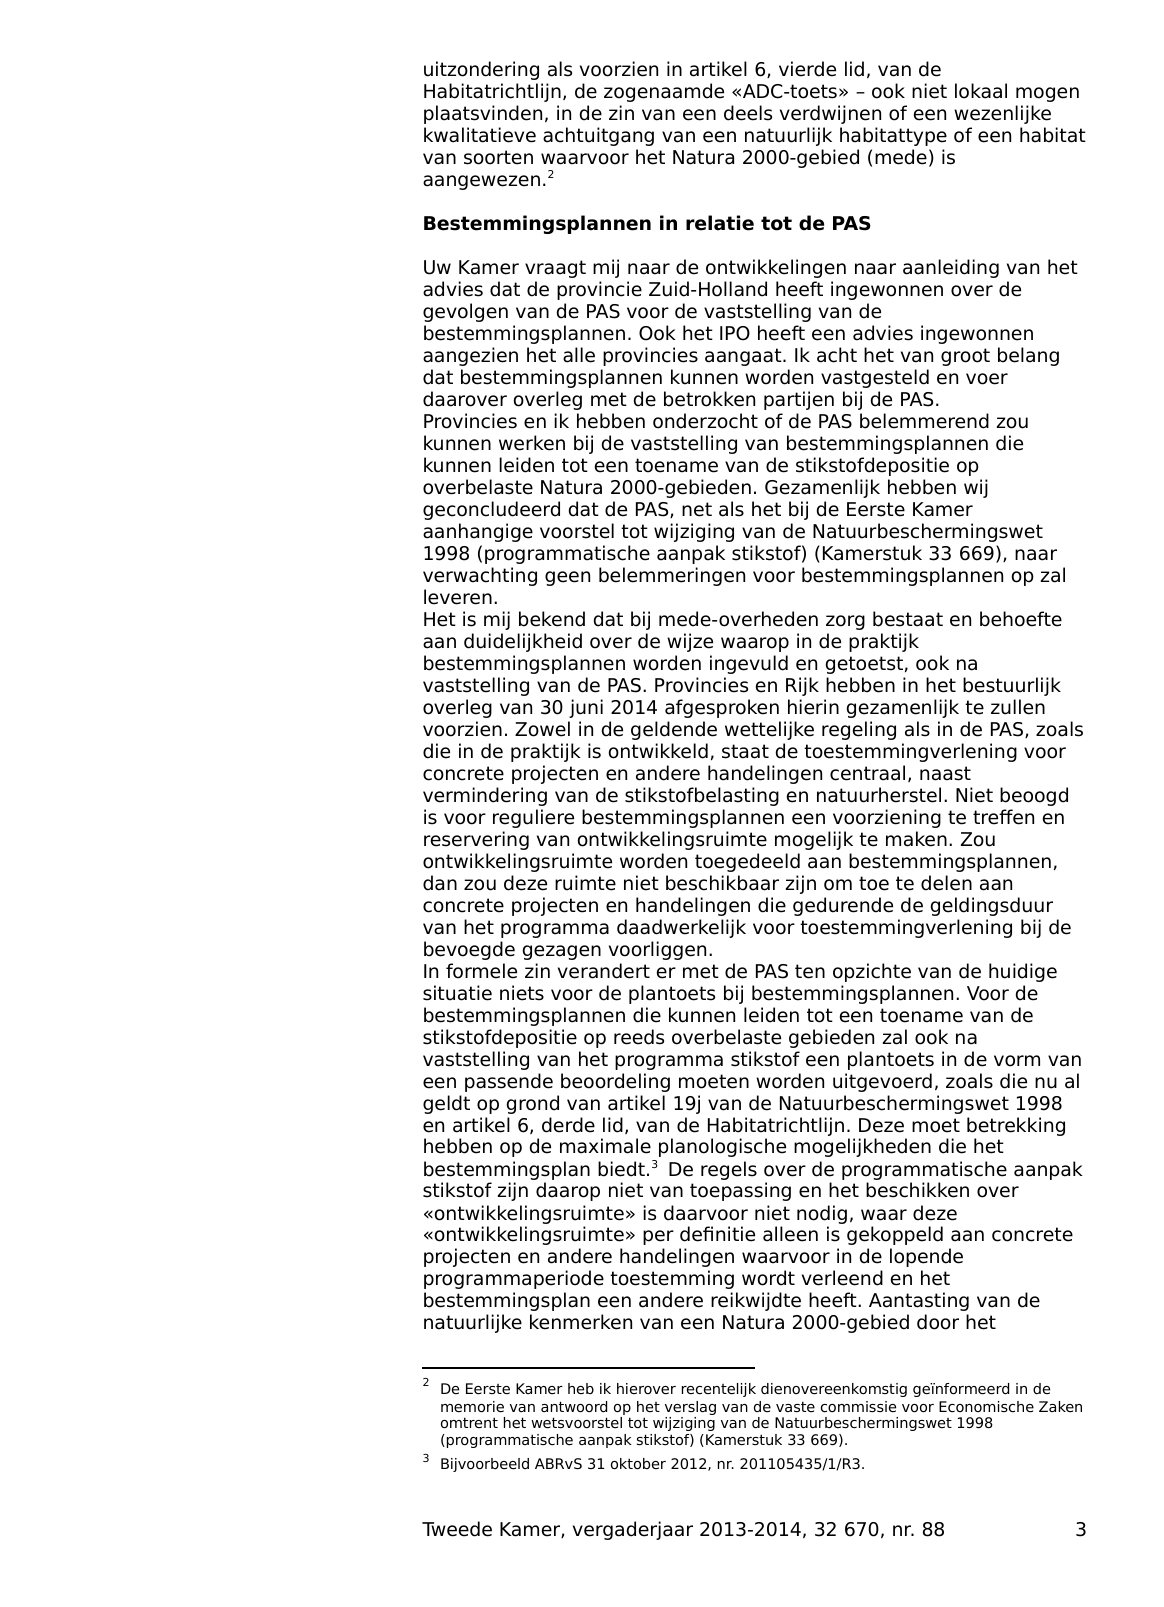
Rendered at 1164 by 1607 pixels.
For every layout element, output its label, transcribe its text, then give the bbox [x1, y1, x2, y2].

text uitzondering als voorzien in artikel 6, vierde lid, van de Habitatrichtlijn, de zogenaamde «ADC-toets» – ook niet lokaal mogen plaatsvinden, in de zin van een deels verdwijnen of een wezenlijke kwalitatieve achtuitgang van een natuurlijk habitattype of een habitat van soorten waarvoor het Natura 2000-gebied (mede) is aangewezen. [422, 59, 1087, 191]
text Uw Kamer vraagt mij naar de ontwikkelingen naar aanleiding van het advies dat de provincie Zuid-Holland heeft ingewonnen over de gevolgen van de PAS voor de vaststelling van de bestemmingsplannen. Ook het IPO heeft een advies ingewonnen aangezien het alle provincies aangaat. Ik acht het van groot belang dat bestemmingsplannen kunnen worden vastgesteld en voer daarover overleg met de betrokken partijen bij de PAS. [422, 257, 1087, 411]
text Het is mij bekend dat bij mede-overheden zorg bestaat en behoefte aan duidelijkheid over de wijze waarop in de praktijk bestemmingsplannen worden ingevuld en getoetst, ook na vaststelling van de PAS. Provincies en Rijk hebben in het bestuurlijk overleg van 30 juni 2014 afgesproken hierin gezamenlijk te zullen voorzien. Zowel in de geldende wettelijke regeling als in de PAS, zoals die in de praktijk is ontwikkeld, staat de toestemmingverlening voor concrete projecten en andere handelingen centraal, naast vermindering van de stikstofbelasting en natuurherstel. Niet beoogd is voor reguliere bestemmingsplannen een voorziening te treffen en reservering van ontwikkelingsruimte mogelijk te maken. Zou ontwikkelingsruimte worden toegedeeld aan bestemmingsplannen, dan zou deze ruimte niet beschikbaar zijn om toe te delen aan concrete projecten en handelingen die gedurende de geldingsduur van het programma daadwerkelijk voor toestemmingverlening bij de bevoegde gezagen voorliggen. [422, 609, 1087, 961]
text De Eerste Kamer heb ik hierover recentelijk dienovereenkomstig geïnformeerd in de memorie van antwoord op het verslag van de vaste commissie voor Economische Zaken omtrent het wetsvoorstel tot wijziging van de Natuurbeschermingswet 1998 (programmatische aanpak stikstof) (Kamerstuk 33 669). [422, 1377, 1087, 1449]
subtitle Bestemmingsplannen in relatie tot de PAS [422, 213, 1087, 235]
text In formele zin verandert er met de PAS ten opzichte van de huidige situatie niets voor de plantoets bij bestemmingsplannen. Voor de bestemmingsplannen die kunnen leiden tot een toename van de stikstofdepositie op reeds overbelaste gebieden zal ook na vaststelling van het programma stikstof een plantoets in de vorm van een passende beoordeling moeten worden uitgevoerd, zoals die nu al geldt op grond van artikel 19j van de Natuurbeschermingswet 1998 en artikel 6, derde lid, van de Habitatrichtlijn. Deze moet betrekking hebben op de maximale planologische mogelijkheden die het bestemmingsplan biedt. De regels over de programmatische aanpak stikstof zijn daarop niet van toepassing en het beschikken over «ontwikkelingsruimte» is daarvoor niet nodig, waar deze «ontwikkelingsruimte» per definitie alleen is gekoppeld aan concrete projecten en andere handelingen waarvoor in de lopende programmaperiode toestemming wordt verleend en het bestemmingsplan een andere reikwijdte heeft. Aantasting van de natuurlijke kenmerken van een Natura 2000-gebied door het [422, 961, 1087, 1334]
text Provincies en ik hebben onderzocht of de PAS belemmerend zou kunnen werken bij de vaststelling van bestemmingsplannen die kunnen leiden tot een toename van de stikstofdepositie op overbelaste Natura 2000-gebieden. Gezamenlijk hebben wij geconcludeerd dat de PAS, net als het bij de Eerste Kamer aanhangige voorstel tot wijziging van de Natuurbeschermingswet 1998 (programmatische aanpak stikstof) (Kamerstuk 33 669), naar verwachting geen belemmeringen voor bestemmingsplannen op zal leveren. [422, 411, 1087, 609]
text Bijvoorbeeld ABRvS 31 oktober 2012, nr. 201105435/1/R3. [422, 1452, 1087, 1474]
